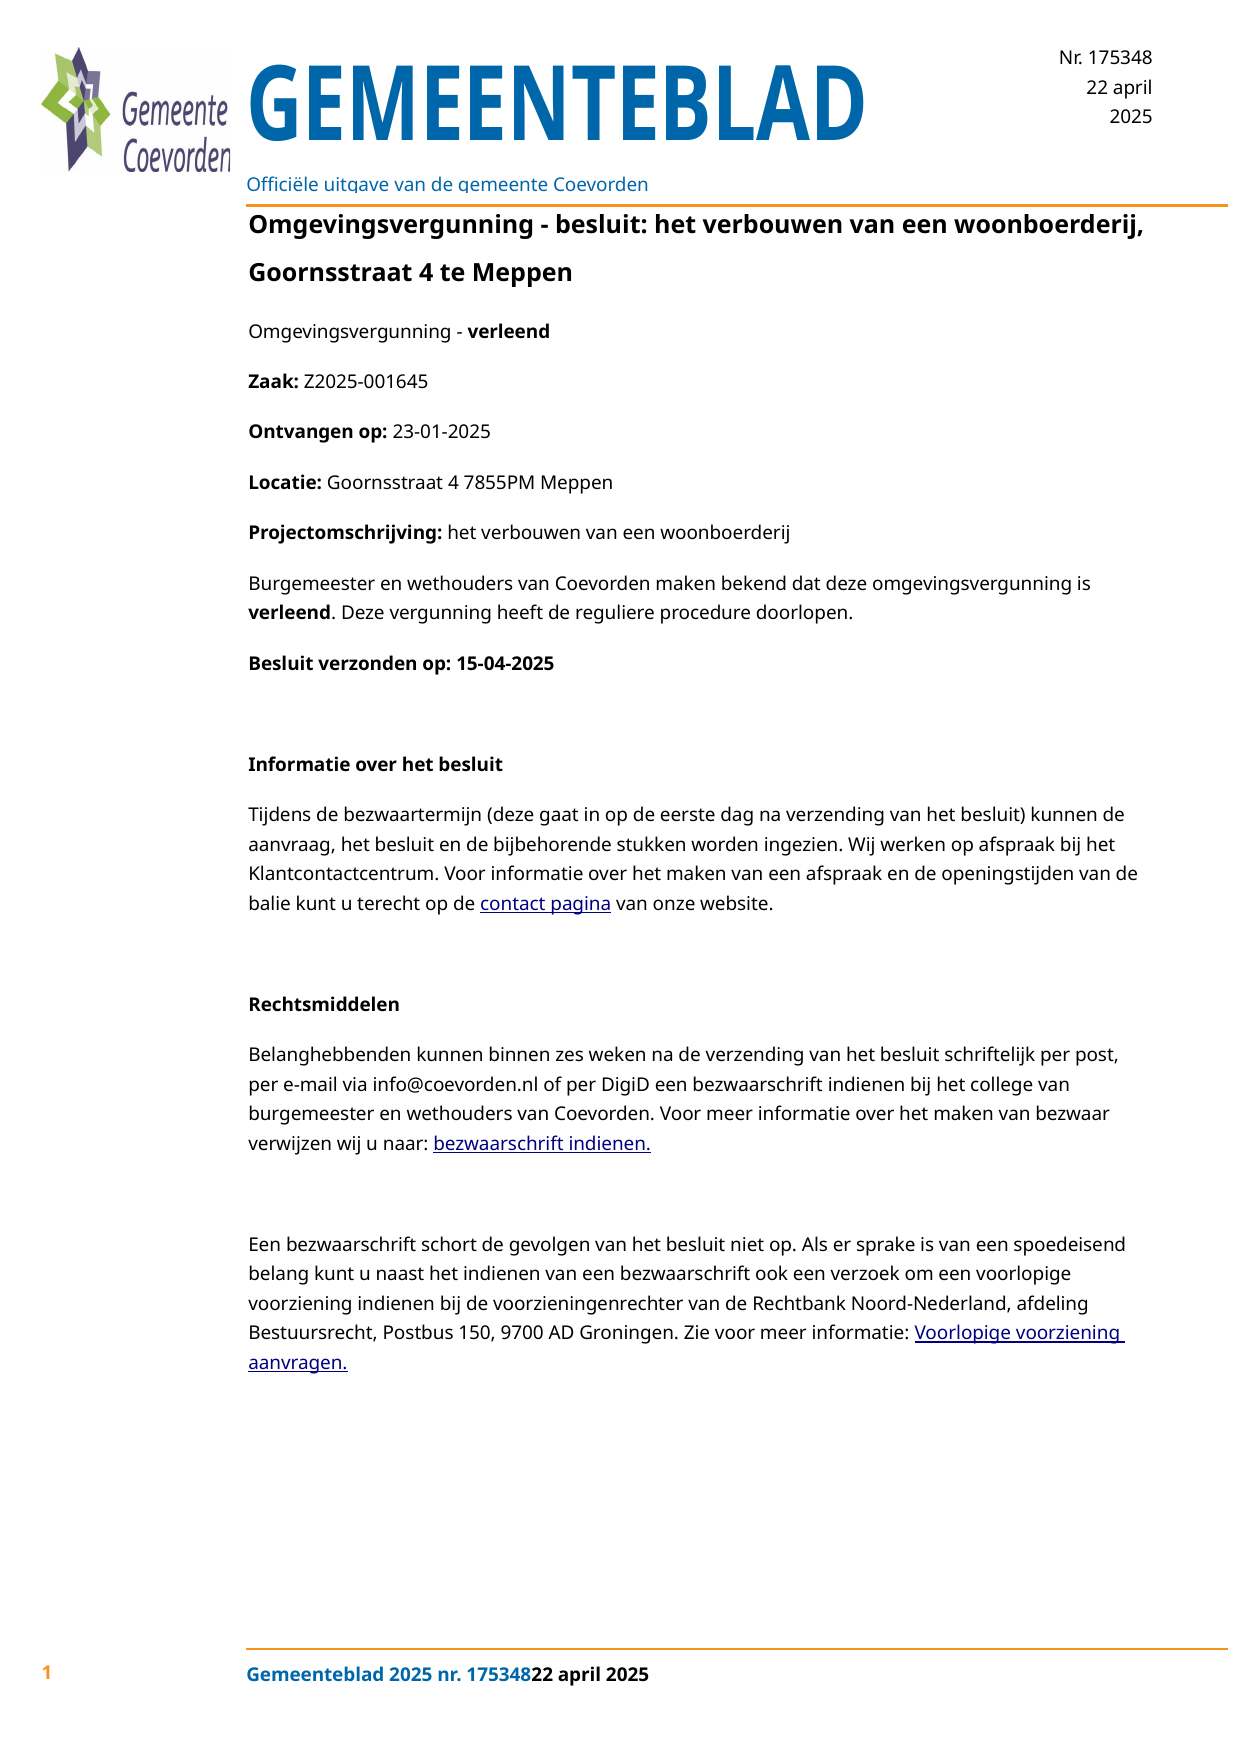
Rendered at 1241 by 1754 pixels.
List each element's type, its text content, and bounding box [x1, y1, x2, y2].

text Belanghebbenden kunnen binnen zes weken na de verzending van het besluit schriftelijk per post, per e-mail via info@coevorden.nl of per DigiD een bezwaarschrift indienen bij het college van burgemeester en wethouders van Coevorden. Voor meer informatie over het maken van bezwaar verwijzen wij u naar: bezwaarschrift indienen. [248, 1041, 1152, 1156]
text Projectomschrijving: het verbouwen van een woonboerderij [248, 519, 1152, 545]
text Ontvangen op: 23-01-2025 [248, 419, 1152, 444]
text Een bezwaarschrift schort de gevolgen van het besluit niet op. Als er sprake is van een spoedeisend belang kunt u naast het indienen van een bezwaarschrift ook een verzoek om een voorlopige voorziening indienen bij de voorzieningenrechter van de Rechtbank Noord-Nederland, afdeling Bestuursrecht, Postbus 150, 9700 AD Groningen. Zie voor meer informatie: Voorlopige voorziening aanvragen. [248, 1231, 1152, 1375]
text Zaak: Z2025-001645 [248, 368, 1152, 394]
text Tijdens de bezwaartermijn (deze gaat in op de eerste dag na verzending van het besluit) kunnen de aanvraag, het besluit en de bijbehorende stukken worden ingezien. Wij werken op afspraak bij het Klantcontactcentrum. Voor informatie over het maken van een afspraak en de openingstijden van de balie kunt u terecht op de contact pagina van onze website. [248, 801, 1152, 916]
text Rechtsmiddelen [248, 991, 1152, 1017]
text Burgemeester en wethouders van Coevorden maken bekend dat deze omgevingsvergunning is verleend. Deze vergunning heeft de reguliere procedure doorlopen. [248, 570, 1152, 625]
text Informatie over het besluit [248, 751, 1152, 777]
text Omgevingsvergunning - verleend [248, 318, 1152, 344]
text Locatie: Goornsstraat 4 7855PM Meppen [248, 469, 1152, 495]
text Besluit verzonden op: 15-04-2025 [248, 650, 1152, 676]
text Omgevingsvergunning - besluit: het verbouwen van een woonboerderij, Goornsstraat 4 te Meppen [248, 207, 1152, 288]
picture [41, 47, 231, 172]
